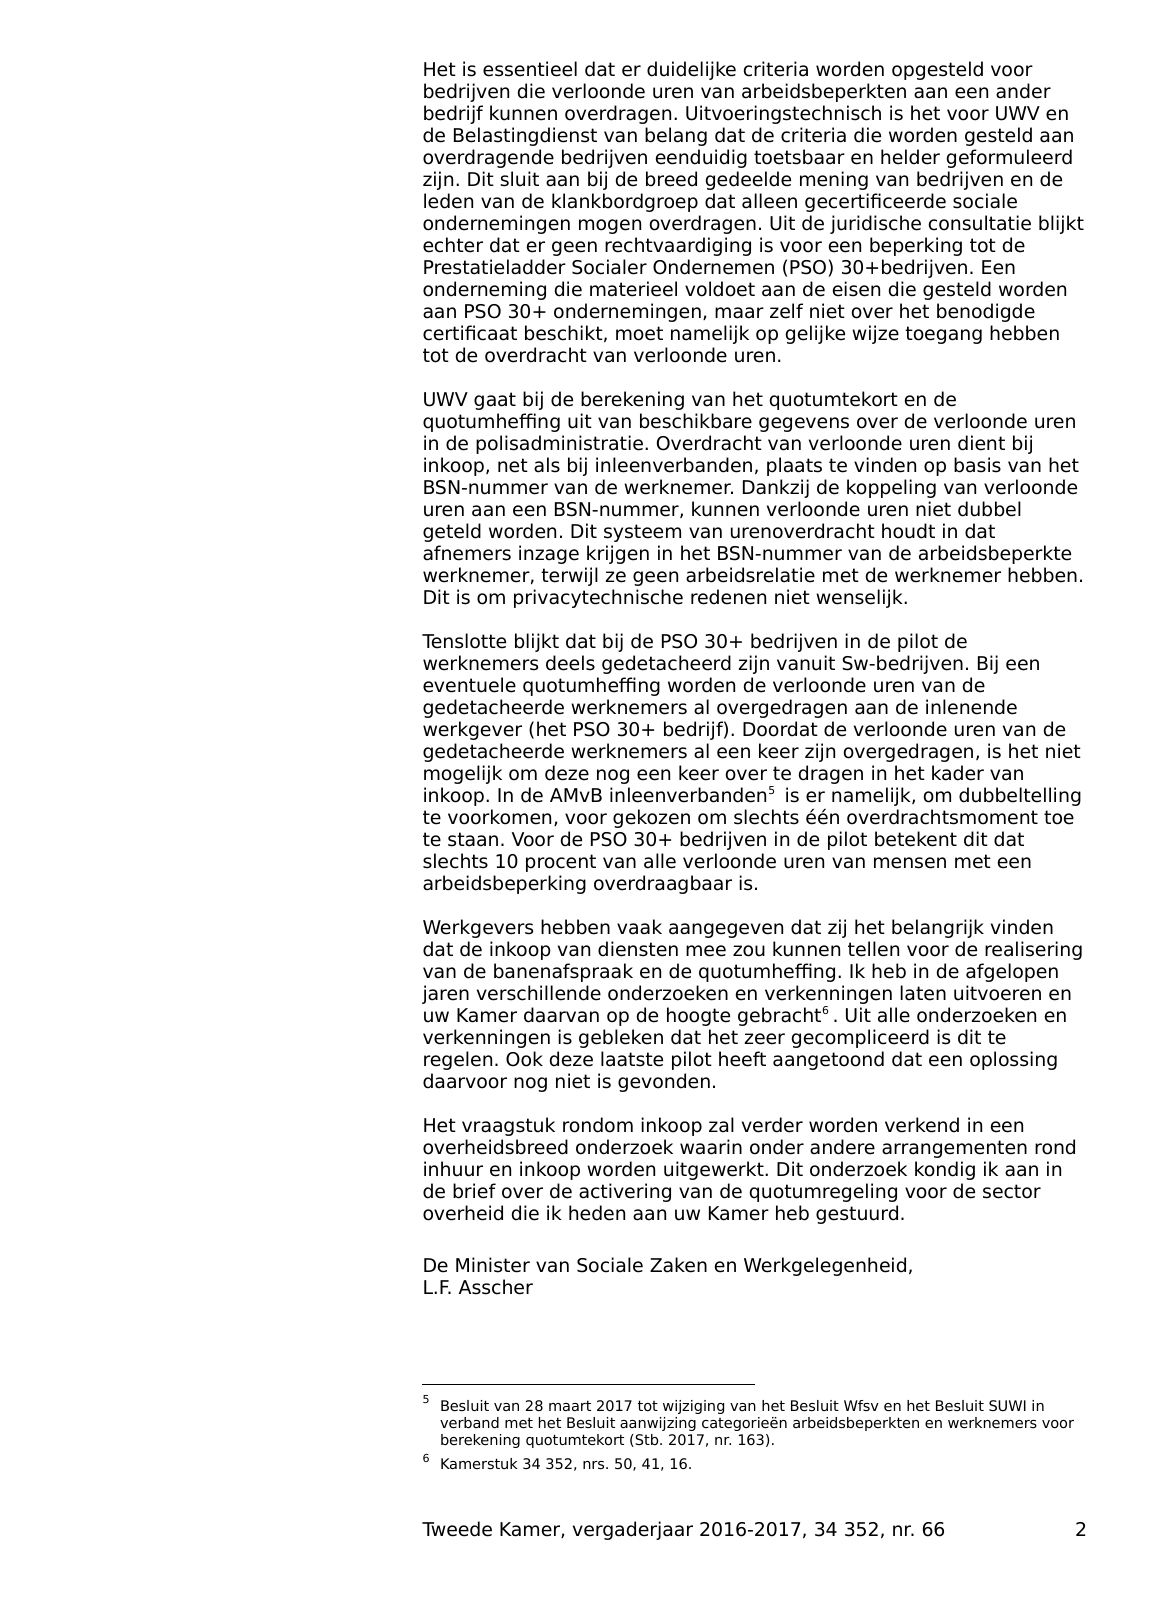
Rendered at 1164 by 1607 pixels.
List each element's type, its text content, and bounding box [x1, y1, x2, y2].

text Het vraagstuk rondom inkoop zal verder worden verkend in een overheidsbreed onderzoek waarin onder andere arrangementen rond inhuur en inkoop worden uitgewerkt. Dit onderzoek kondig ik aan in de brief over de activering van de quotumregeling voor de sector overheid die ik heden aan uw Kamer heb gestuurd. [422, 1115, 1087, 1225]
text Werkgevers hebben vaak aangegeven dat zij het belangrijk vinden dat de inkoop van diensten mee zou kunnen tellen voor de realisering van de banenafspraak en de quotumheffing. Ik heb in de afgelopen jaren verschillende onderzoeken en verkenningen laten uitvoeren en uw Kamer daarvan op de hoogte gebracht. Uit alle onderzoeken en verkenningen is gebleken dat het zeer gecompliceerd is dit te regelen. Ook deze laatste pilot heeft aangetoond dat een oplossing daarvoor nog niet is gevonden. [422, 917, 1087, 1093]
text De Minister van Sociale Zaken en Werkgelegenheid, L.F. Asscher [422, 1255, 1087, 1299]
text Het is essentieel dat er duidelijke criteria worden opgesteld voor bedrijven die verloonde uren van arbeidsbeperkten aan een ander bedrijf kunnen overdragen. Uitvoeringstechnisch is het voor UWV en de Belastingdienst van belang dat de criteria die worden gesteld aan overdragende bedrijven eenduidig toetsbaar en helder geformuleerd zijn. Dit sluit aan bij de breed gedeelde mening van bedrijven en de leden van de klankbordgroep dat alleen gecertificeerde sociale ondernemingen mogen overdragen. Uit de juridische consultatie blijkt echter dat er geen rechtvaardiging is voor een beperking tot de Prestatieladder Socialer Ondernemen (PSO) 30+bedrijven. Een onderneming die materieel voldoet aan de eisen die gesteld worden aan PSO 30+ ondernemingen, maar zelf niet over het benodigde certificaat beschikt, moet namelijk op gelijke wijze toegang hebben tot de overdracht van verloonde uren. [422, 59, 1087, 367]
text Besluit van 28 maart 2017 tot wijziging van het Besluit Wfsv en het Besluit SUWI in verband met het Besluit aanwijzing categorieën arbeidsbeperkten en werknemers voor berekening quotumtekort (Stb. 2017, nr. 163). [422, 1393, 1087, 1449]
text Kamerstuk 34 352, nrs. 50, 41, 16. [422, 1452, 1087, 1474]
text Tenslotte blijkt dat bij de PSO 30+ bedrijven in de pilot de werknemers deels gedetacheerd zijn vanuit Sw-bedrijven. Bij een eventuele quotumheffing worden de verloonde uren van de gedetacheerde werknemers al overgedragen aan de inlenende werkgever (het PSO 30+ bedrijf). Doordat de verloonde uren van de gedetacheerde werknemers al een keer zijn overgedragen, is het niet mogelijk om deze nog een keer over te dragen in het kader van inkoop. In de AMvB inleenverbanden is er namelijk, om dubbeltelling te voorkomen, voor gekozen om slechts één overdrachtsmoment toe te staan. Voor de PSO 30+ bedrijven in de pilot betekent dit dat slechts 10 procent van alle verloonde uren van mensen met een arbeidsbeperking overdraagbaar is. [422, 631, 1087, 895]
text UWV gaat bij de berekening van het quotumtekort en de quotumheffing uit van beschikbare gegevens over de verloonde uren in de polisadministratie. Overdracht van verloonde uren dient bij inkoop, net als bij inleenverbanden, plaats te vinden op basis van het BSN-nummer van de werknemer. Dankzij de koppeling van verloonde uren aan een BSN-nummer, kunnen verloonde uren niet dubbel geteld worden. Dit systeem van urenoverdracht houdt in dat afnemers inzage krijgen in het BSN-nummer van de arbeidsbeperkte werknemer, terwijl ze geen arbeidsrelatie met de werknemer hebben. Dit is om privacytechnische redenen niet wenselijk. [422, 389, 1087, 609]
